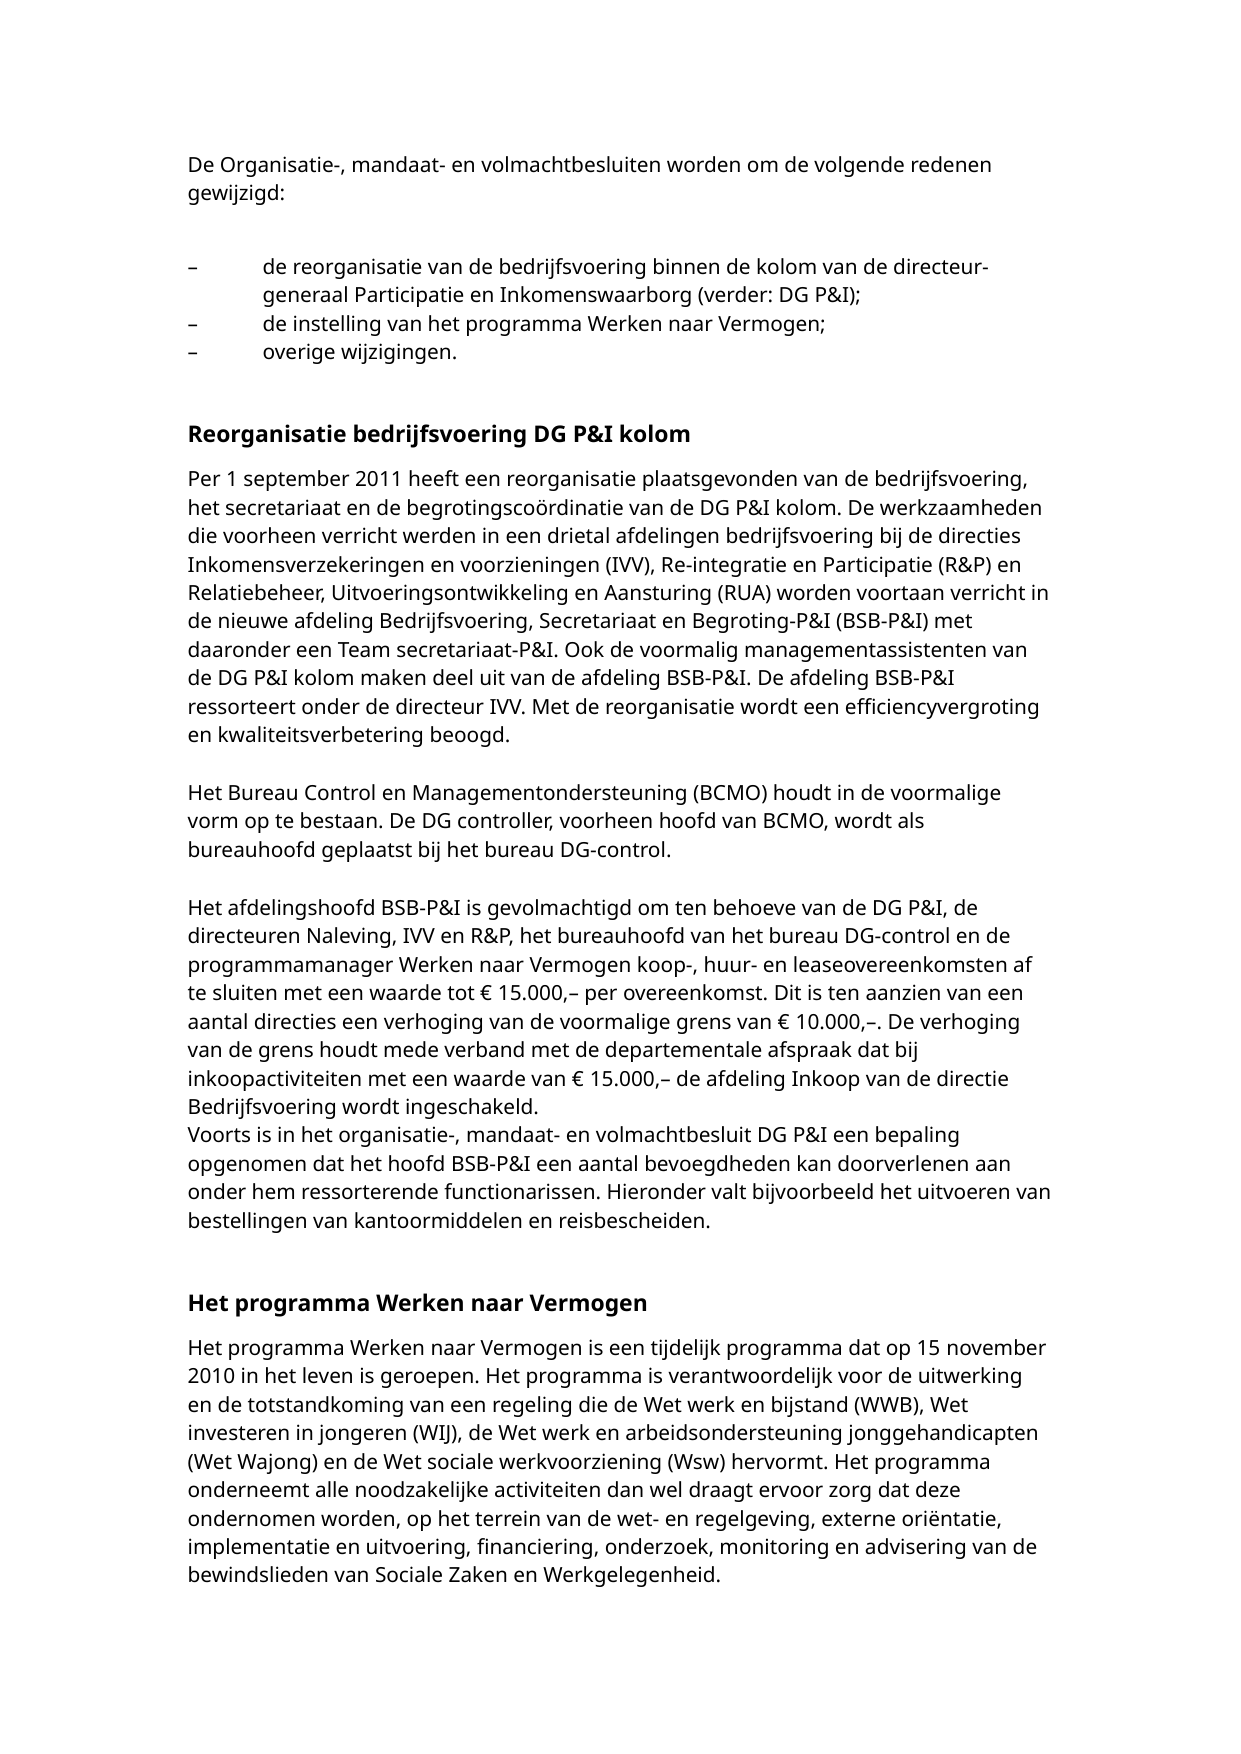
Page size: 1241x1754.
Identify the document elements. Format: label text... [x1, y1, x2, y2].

subtitle Het programma Werken naar Vermogen [187, 1287, 1053, 1318]
list overige wijzigingen. [187, 337, 1053, 366]
text Het afdelingshoofd BSB-P&I is gevolmachtigd om ten behoeve van de DG P&I, de directeuren Naleving, IVV en R&P, het bureauhoofd van het bureau DG-control en de programmamanager Werken naar Vermogen koop-, huur- en leaseovereenkomsten af te sluiten met een waarde tot € 15.000,– per overeenkomst. Dit is ten aanzien van een aantal directies een verhoging van de voormalige grens van € 10.000,–. De verhoging van de grens houdt mede verband met de departementale afspraak dat bij inkoopactiviteiten met een waarde van € 15.000,– de afdeling Inkoop van de directie Bedrijfsvoering wordt ingeschakeld. [187, 893, 1053, 1121]
text Voorts is in het organisatie-, mandaat- en volmachtbesluit DG P&I een bepaling opgenomen dat het hoofd BSB-P&I een aantal bevoegdheden kan doorverlenen aan onder hem ressorterende functionarissen. Hieronder valt bijvoorbeeld het uitvoeren van bestellingen van kantoormiddelen en reisbescheiden. [187, 1121, 1053, 1234]
subtitle Reorganisatie bedrijfsvoering DG P&I kolom [187, 418, 1053, 449]
list de instelling van het programma Werken naar Vermogen; [187, 309, 1053, 337]
text Het Bureau Control en Managementondersteuning (BCMO) houdt in de voormalige vorm op te bestaan. De DG controller, voorheen hoofd van BCMO, wordt als bureauhoofd geplaatst bij het bureau DG-control. [187, 778, 1053, 863]
list de reorganisatie van de bedrijfsvoering binnen de kolom van de directeur-generaal Participatie en Inkomenswaarborg (verder: DG P&I); [187, 252, 1053, 309]
text Per 1 september 2011 heeft een reorganisatie plaatsgevonden van de bedrijfsvoering, het secretariaat en de begrotingscoördinatie van de DG P&I kolom. De werkzaamheden die voorheen verricht werden in een drietal afdelingen bedrijfsvoering bij de directies Inkomensverzekeringen en voorzieningen (IVV), Re-integratie en Participatie (R&P) en Relatiebeheer, Uitvoeringsontwikkeling en Aansturing (RUA) worden voortaan verricht in de nieuwe afdeling Bedrijfsvoering, Secretariaat en Begroting-P&I (BSB-P&I) met daaronder een Team secretariaat-P&I. Ook de voormalig managementassistenten van de DG P&I kolom maken deel uit van de afdeling BSB-P&I. De afdeling BSB-P&I ressorteert onder de directeur IVV. Met de reorganisatie wordt een efficiencyvergroting en kwaliteitsverbetering beoogd. [187, 464, 1053, 749]
text Het programma Werken naar Vermogen is een tijdelijk programma dat op 15 november 2010 in het leven is geroepen. Het programma is verantwoordelijk voor de uitwerking en de totstandkoming van een regeling die de Wet werk en bijstand (WWB), Wet investeren in jongeren (WIJ), de Wet werk en arbeidsondersteuning jonggehandicapten (Wet Wajong) en de Wet sociale werkvoorziening (Wsw) hervormt. Het programma onderneemt alle noodzakelijke activiteiten dan wel draagt ervoor zorg dat deze ondernomen worden, op het terrein van de wet- en regelgeving, externe oriëntatie, implementatie en uitvoering, financiering, onderzoek, monitoring en advisering van de bewindslieden van Sociale Zaken en Werkgelegenheid. [187, 1333, 1053, 1589]
text De Organisatie-, mandaat- en volmachtbesluiten worden om de volgende redenen gewijzigd: [187, 150, 1053, 207]
